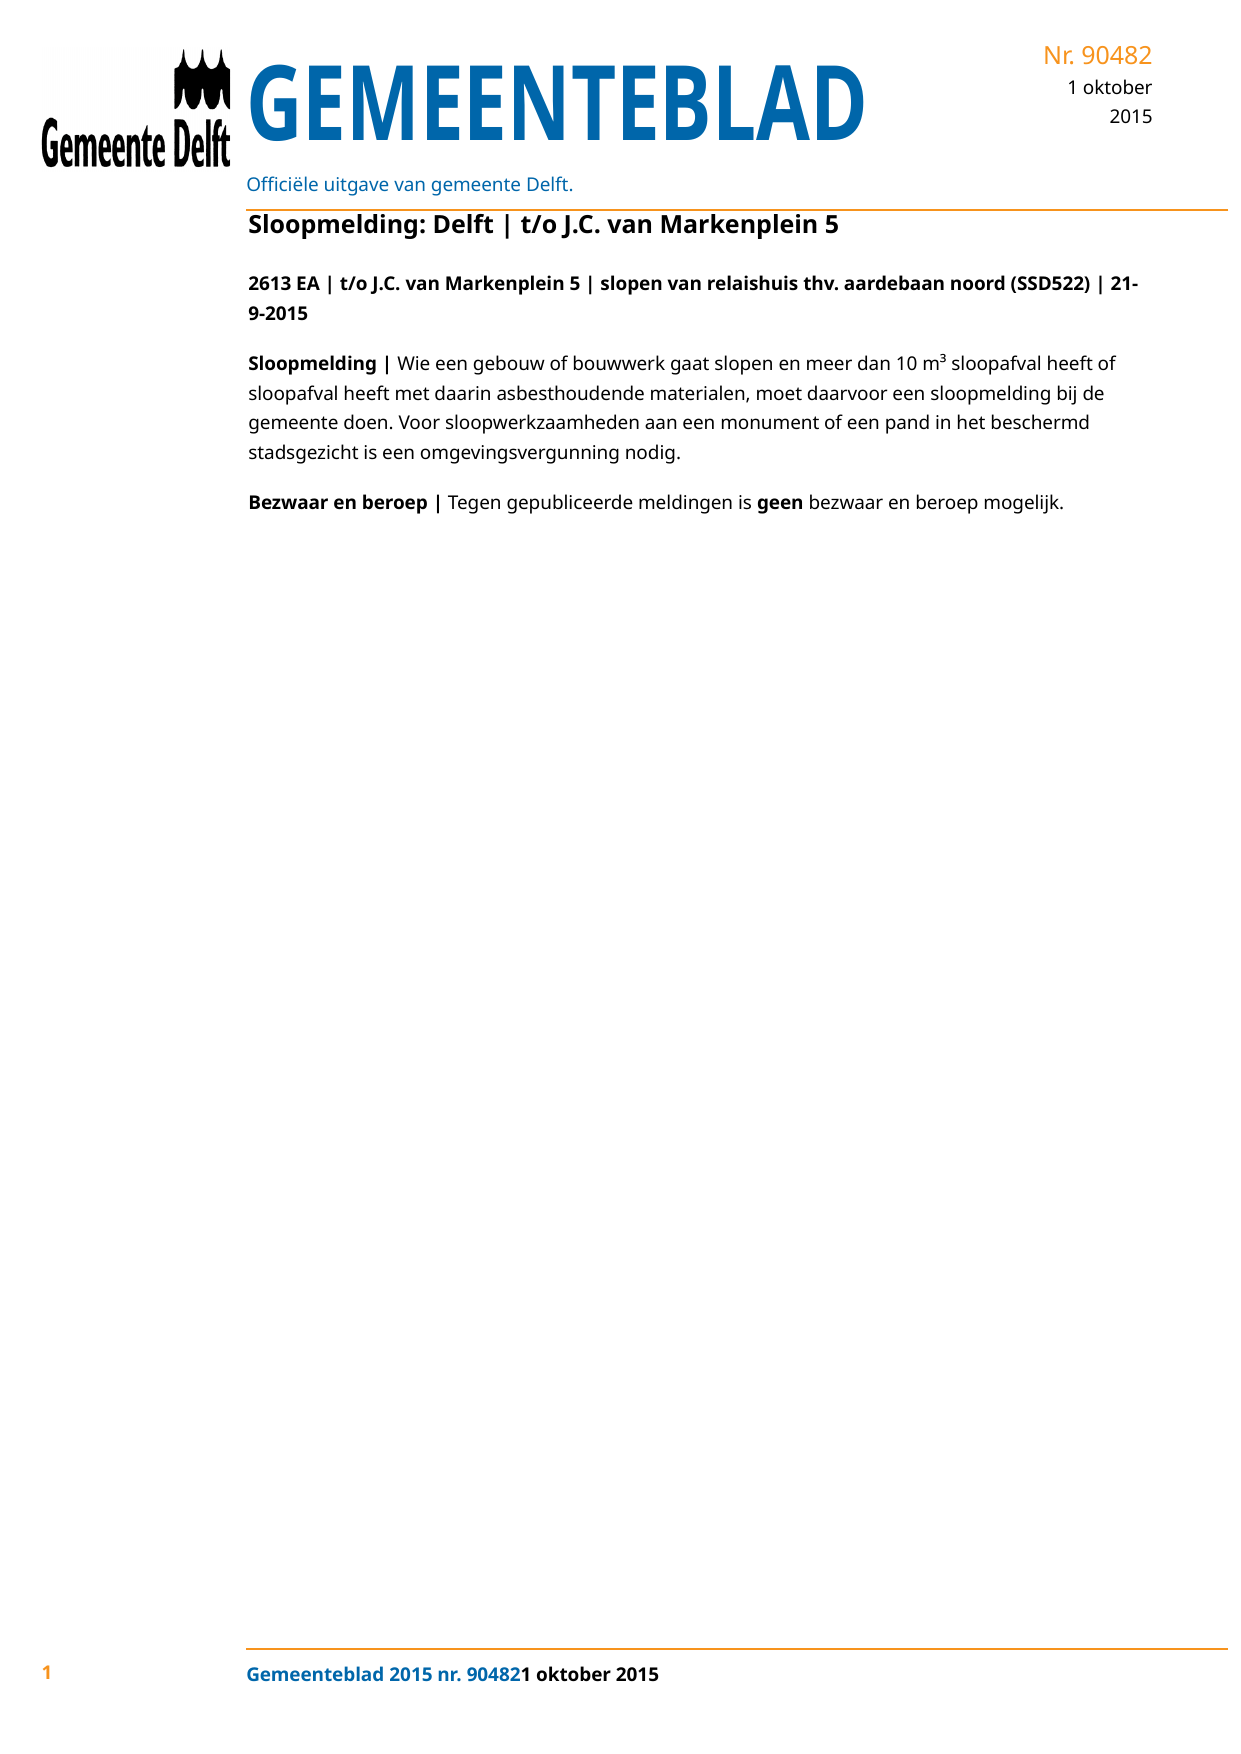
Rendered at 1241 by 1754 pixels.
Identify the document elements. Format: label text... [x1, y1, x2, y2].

picture [41, 47, 231, 172]
text Sloopmelding | Wie een gebouw of bouwwerk gaat slopen en meer dan 10 m³ sloopafval heeft of sloopafval heeft met daarin asbesthoudende materialen, moet daarvoor een sloopmelding bij de gemeente doen. Voor sloopwerkzaamheden aan een monument of een pand in het beschermd stadsgezicht is een omgevingsvergunning nodig. [248, 350, 1152, 465]
text 2613 EA | t/o J.C. van Markenplein 5 | slopen van relaishuis thv. aardebaan noord (SSD522) | 21-9-2015 [248, 270, 1152, 326]
text Sloopmelding: Delft | t/o J.C. van Markenplein 5 [248, 211, 1152, 241]
text Bezwaar en beroep | Tegen gepubliceerde meldingen is geen bezwaar en beroep mogelijk. [248, 489, 1152, 515]
